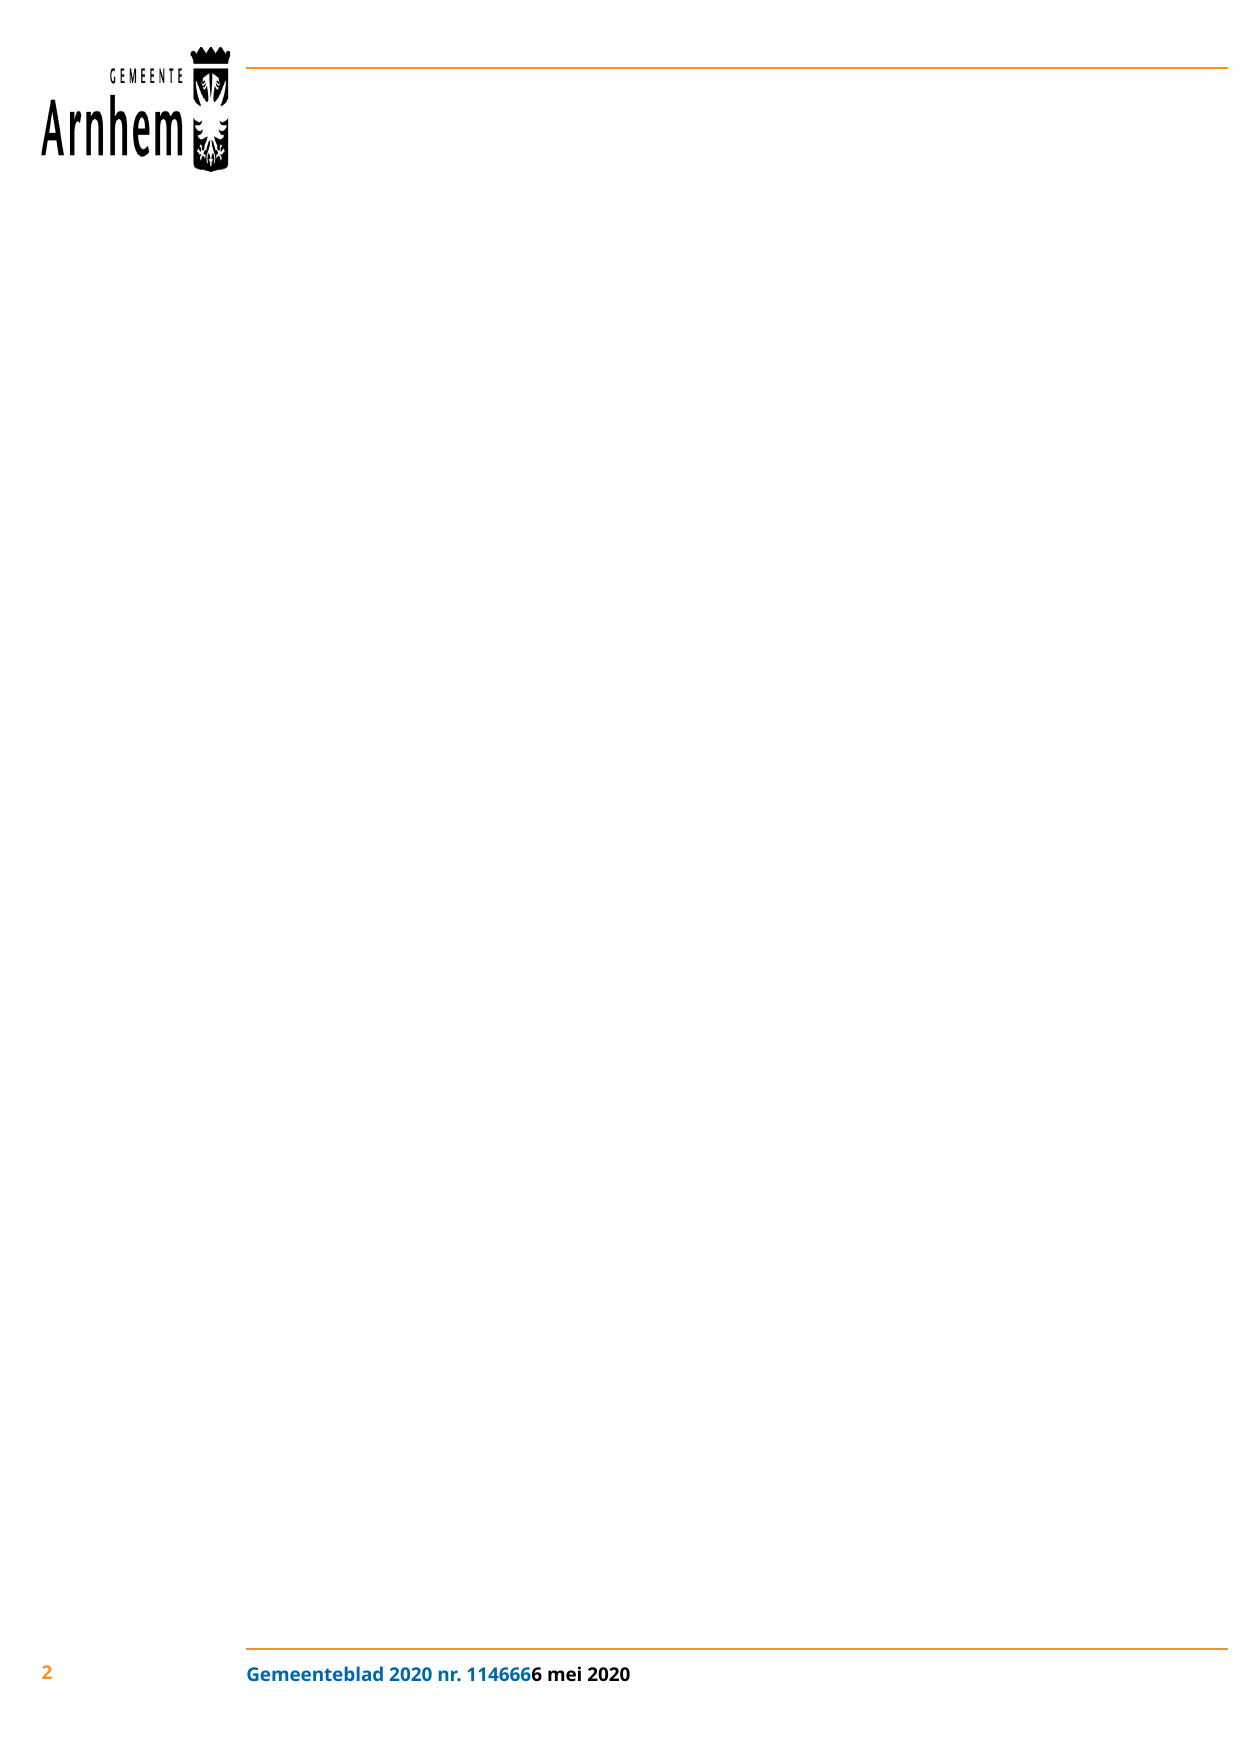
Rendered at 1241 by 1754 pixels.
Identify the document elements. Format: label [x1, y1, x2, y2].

picture [41, 47, 231, 172]
